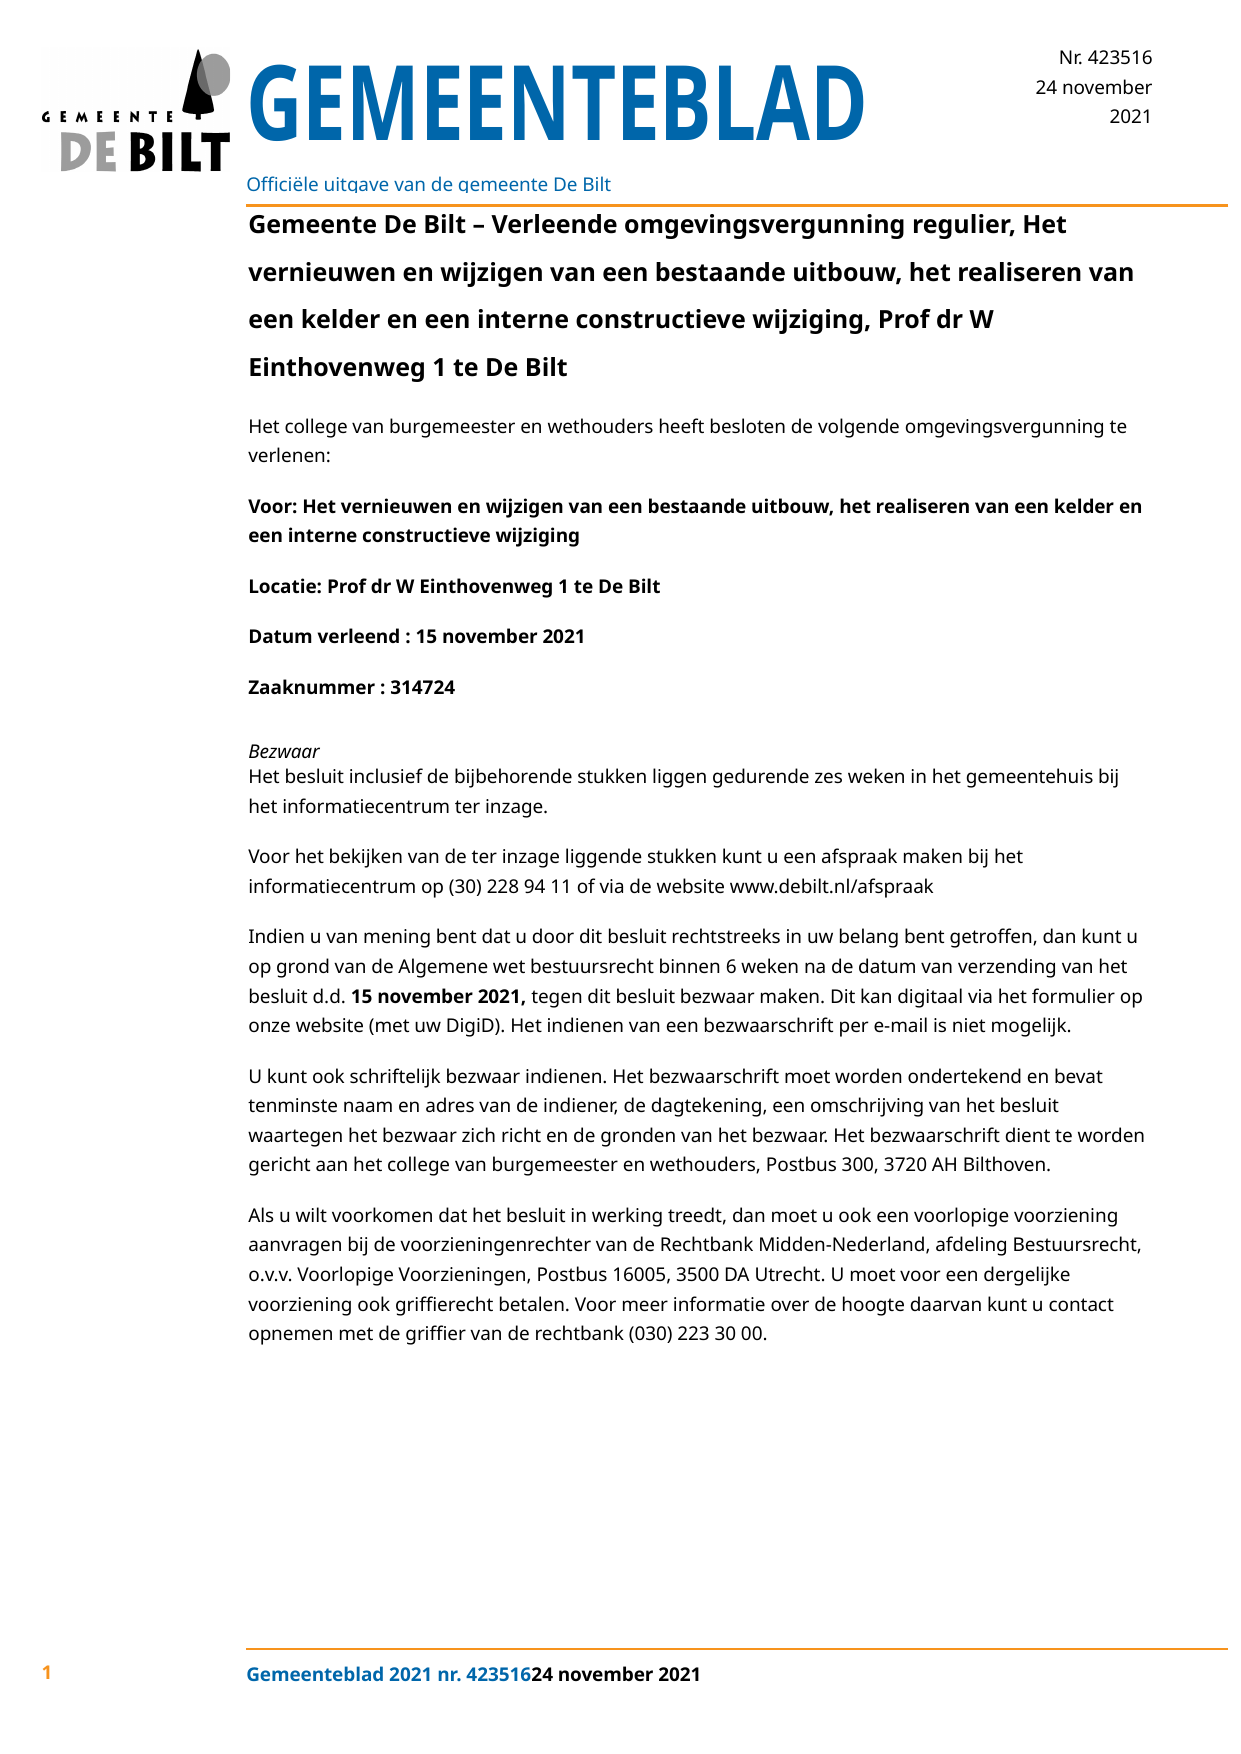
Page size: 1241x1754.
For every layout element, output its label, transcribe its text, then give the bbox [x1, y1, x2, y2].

text Locatie: Prof dr W Einthovenweg 1 te De Bilt [248, 573, 1152, 599]
text Datum verleend : 15 november 2021 [248, 623, 1152, 649]
text Voor: Het vernieuwen en wijzigen van een bestaande uitbouw, het realiseren van een kelder en een interne constructieve wijziging [248, 493, 1152, 548]
text Bezwaar [248, 738, 1152, 764]
text Als u wilt voorkomen dat het besluit in werking treedt, dan moet u ook een voorlopige voorziening aanvragen bij de voorzieningenrechter van de Rechtbank Midden-Nederland, afdeling Bestuursrecht, o.v.v. Voorlopige Voorzieningen, Postbus 16005, 3500 DA Utrecht. U moet voor een dergelijke voorziening ook griffierecht betalen. Voor meer informatie over de hoogte daarvan kunt u contact opnemen met de griffier van de rechtbank (030) 223 30 00. [248, 1202, 1152, 1346]
text Het college van burgemeester en wethouders heeft besloten de volgende omgevingsvergunning te verlenen: [248, 413, 1152, 468]
picture [41, 47, 231, 172]
text Gemeente De Bilt – Verleende omgevingsvergunning regulier, Het vernieuwen en wijzigen van een bestaande uitbouw, het realiseren van een kelder en een interne constructieve wijziging, Prof dr W Einthovenweg 1 te De Bilt [248, 207, 1152, 384]
text Het besluit inclusief de bijbehorende stukken liggen gedurende zes weken in het gemeentehuis bij het informatiecentrum ter inzage. [248, 764, 1152, 819]
text Zaaknummer : 314724 [248, 674, 1152, 700]
text U kunt ook schriftelijk bezwaar indienen. Het bezwaarschrift moet worden ondertekend en bevat tenminste naam en adres van de indiener, de dagtekening, een omschrijving van het besluit waartegen het bezwaar zich richt en de gronden van het bezwaar. Het bezwaarschrift dient te worden gericht aan het college van burgemeester en wethouders, Postbus 300, 3720 AH Bilthoven. [248, 1063, 1152, 1177]
text Indien u van mening bent dat u door dit besluit rechtstreeks in uw belang bent getroffen, dan kunt u op grond van de Algemene wet bestuursrecht binnen 6 weken na de datum van verzending van het besluit d.d. 15 november 2021, tegen dit besluit bezwaar maken. Dit kan digitaal via het formulier op onze website (met uw DigiD). Het indienen van een bezwaarschrift per e-mail is niet mogelijk. [248, 924, 1152, 1038]
text Voor het bekijken van de ter inzage liggende stukken kunt u een afspraak maken bij het informatiecentrum op (30) 228 94 11 of via de website www.debilt.nl/afspraak [248, 844, 1152, 899]
